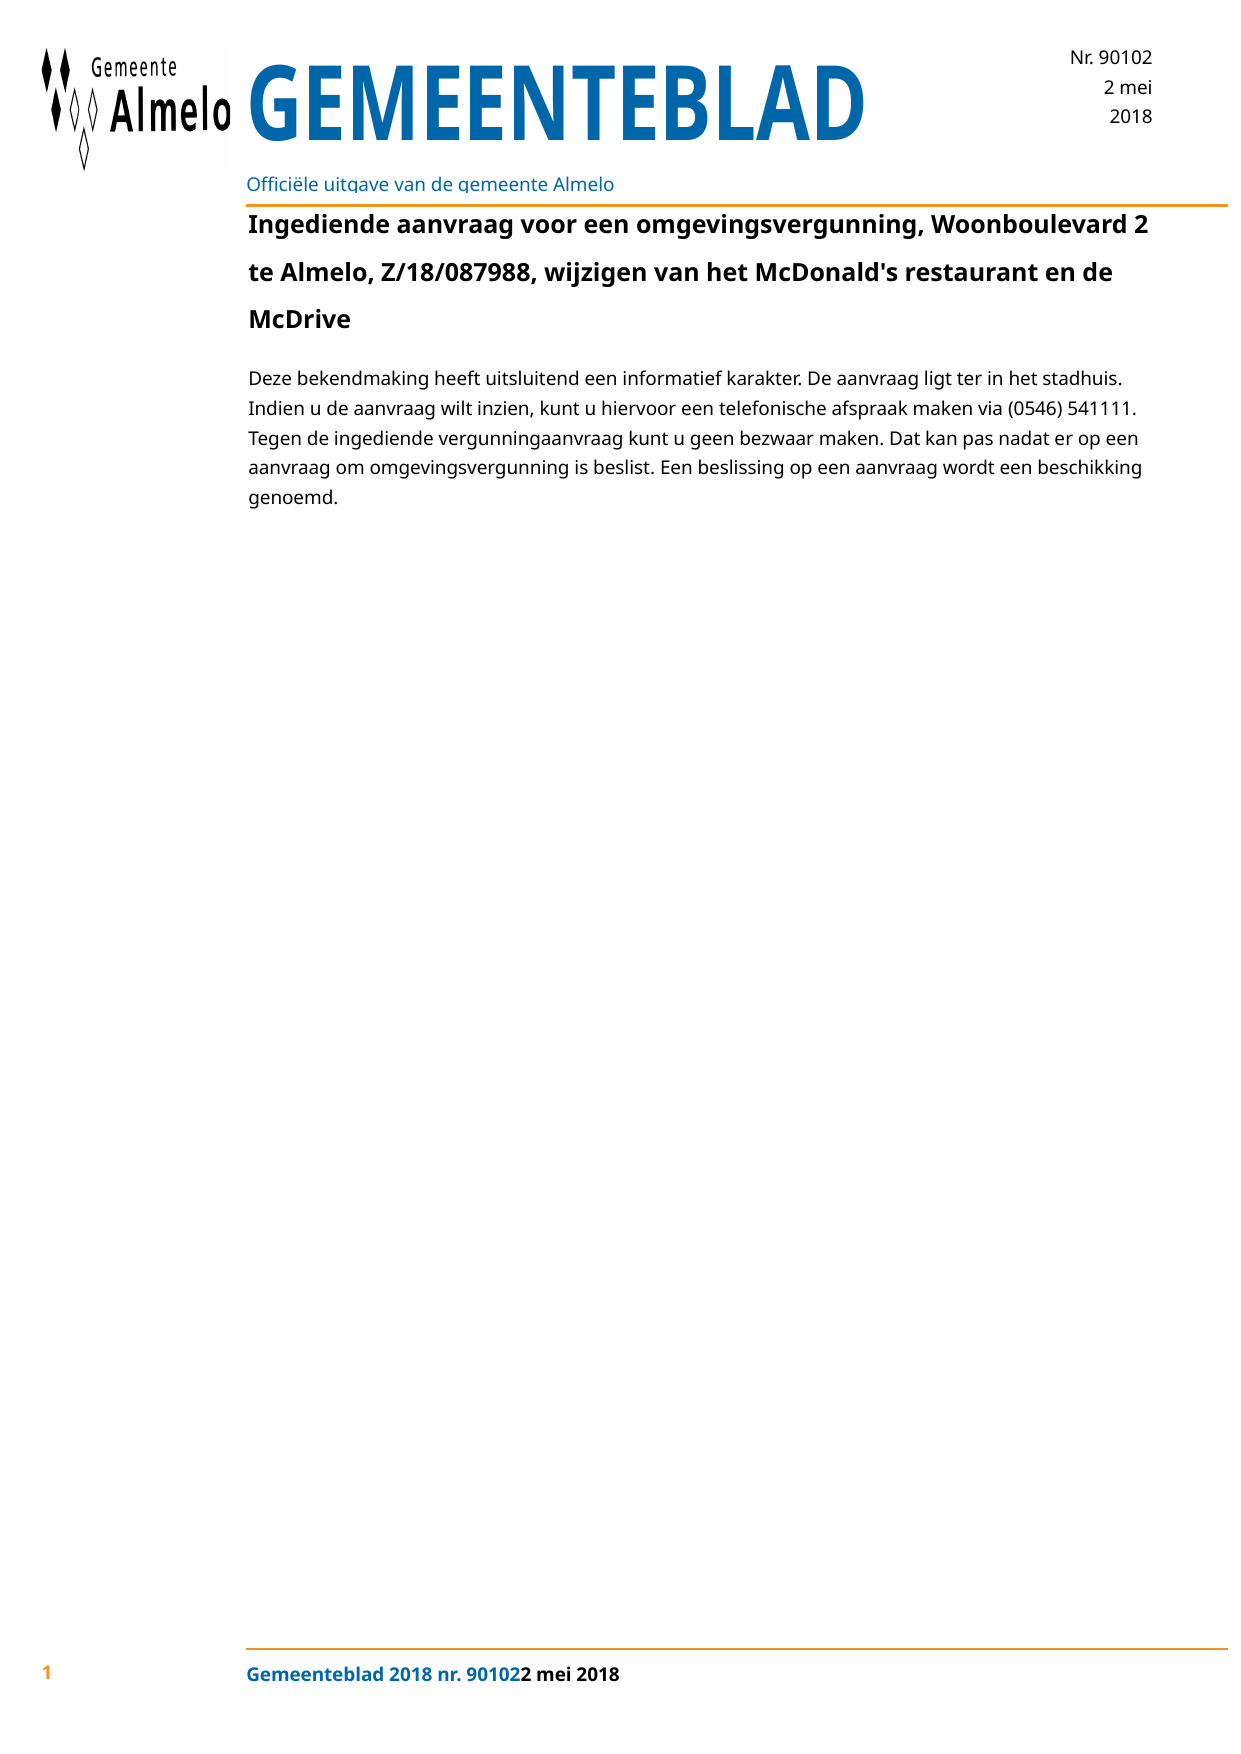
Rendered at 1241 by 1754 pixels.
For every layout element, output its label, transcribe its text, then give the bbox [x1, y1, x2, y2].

picture [41, 47, 231, 172]
text Ingediende aanvraag voor een omgevingsvergunning, Woonboulevard 2 te Almelo, Z/18/087988, wijzigen van het McDonald's restaurant en de McDrive [248, 207, 1152, 336]
text Deze bekendmaking heeft uitsluitend een informatief karakter. De aanvraag ligt ter in het stadhuis. Indien u de aanvraag wilt inzien, kunt u hiervoor een telefonische afspraak maken via (0546) 541111. Tegen de ingediende vergunningaanvraag kunt u geen bezwaar maken. Dat kan pas nadat er op een aanvraag om omgevingsvergunning is beslist. Een beslissing op een aanvraag wordt een beschikking genoemd. [248, 366, 1152, 509]
